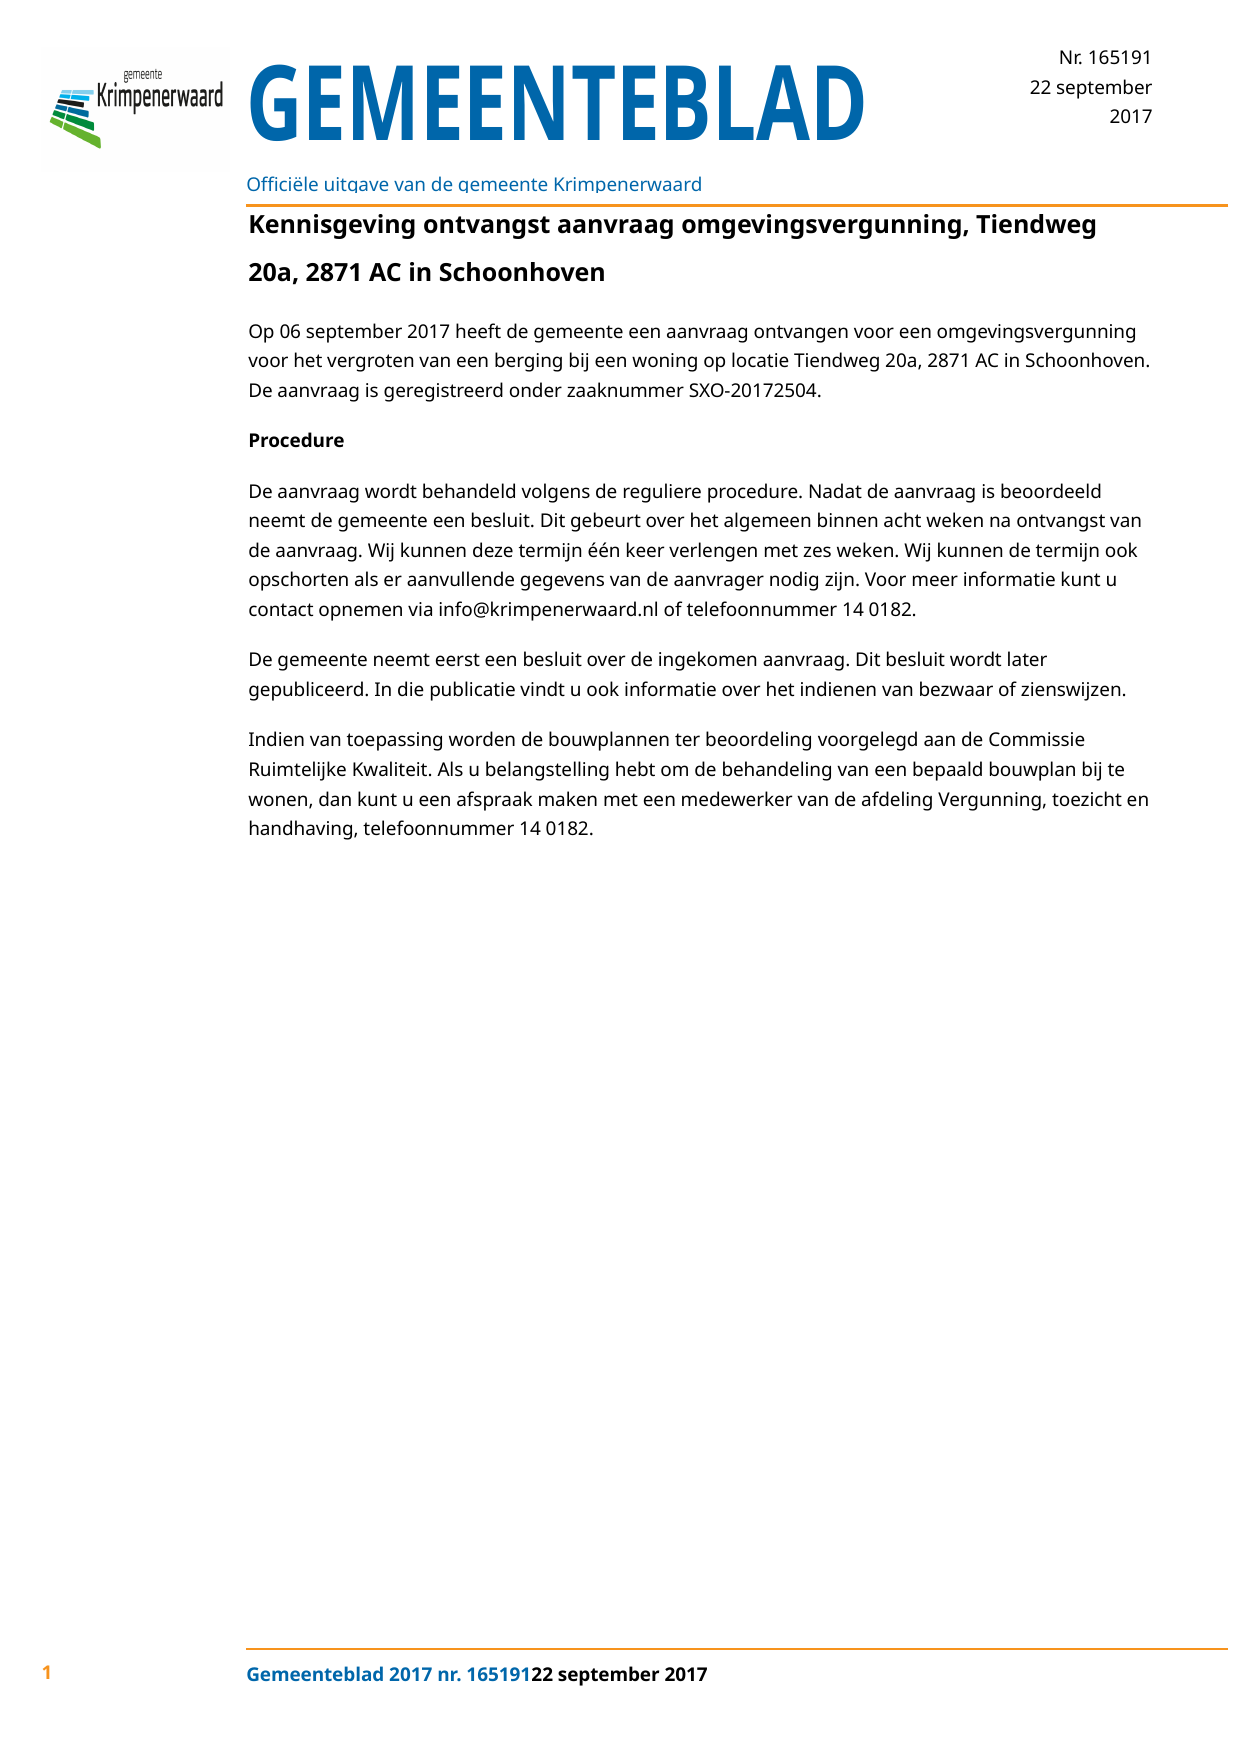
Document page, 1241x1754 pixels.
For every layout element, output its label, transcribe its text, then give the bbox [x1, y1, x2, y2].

text Indien van toepassing worden de bouwplannen ter beoordeling voorgelegd aan de Commissie Ruimtelijke Kwaliteit. Als u belangstelling hebt om de behandeling van een bepaald bouwplan bij te wonen, dan kunt u een afspraak maken met een medewerker van de afdeling Vergunning, toezicht en handhaving, telefoonnummer 14 0182. [248, 727, 1152, 841]
text De gemeente neemt eerst een besluit over de ingekomen aanvraag. Dit besluit wordt later gepubliceerd. In die publicatie vindt u ook informatie over het indienen van bezwaar of zienswijzen. [248, 647, 1152, 702]
picture [41, 47, 231, 172]
text De aanvraag wordt behandeld volgens de reguliere procedure. Nadat de aanvraag is beoordeeld neemt de gemeente een besluit. Dit gebeurt over het algemeen binnen acht weken na ontvangst van de aanvraag. Wij kunnen deze termijn één keer verlengen met zes weken. Wij kunnen de termijn ook opschorten als er aanvullende gegevens van de aanvrager nodig zijn. Voor meer informatie kunt u contact opnemen via info@krimpenerwaard.nl of telefoonnummer 14 0182. [248, 478, 1152, 622]
text Op 06 september 2017 heeft de gemeente een aanvraag ontvangen voor een omgevingsvergunning voor het vergroten van een berging bij een woning op locatie Tiendweg 20a, 2871 AC in Schoonhoven. De aanvraag is geregistreerd onder zaaknummer SXO-20172504. [248, 318, 1152, 403]
text Kennisgeving ontvangst aanvraag omgevingsvergunning, Tiendweg 20a, 2871 AC in Schoonhoven [248, 207, 1152, 288]
text Procedure [248, 427, 1152, 453]
